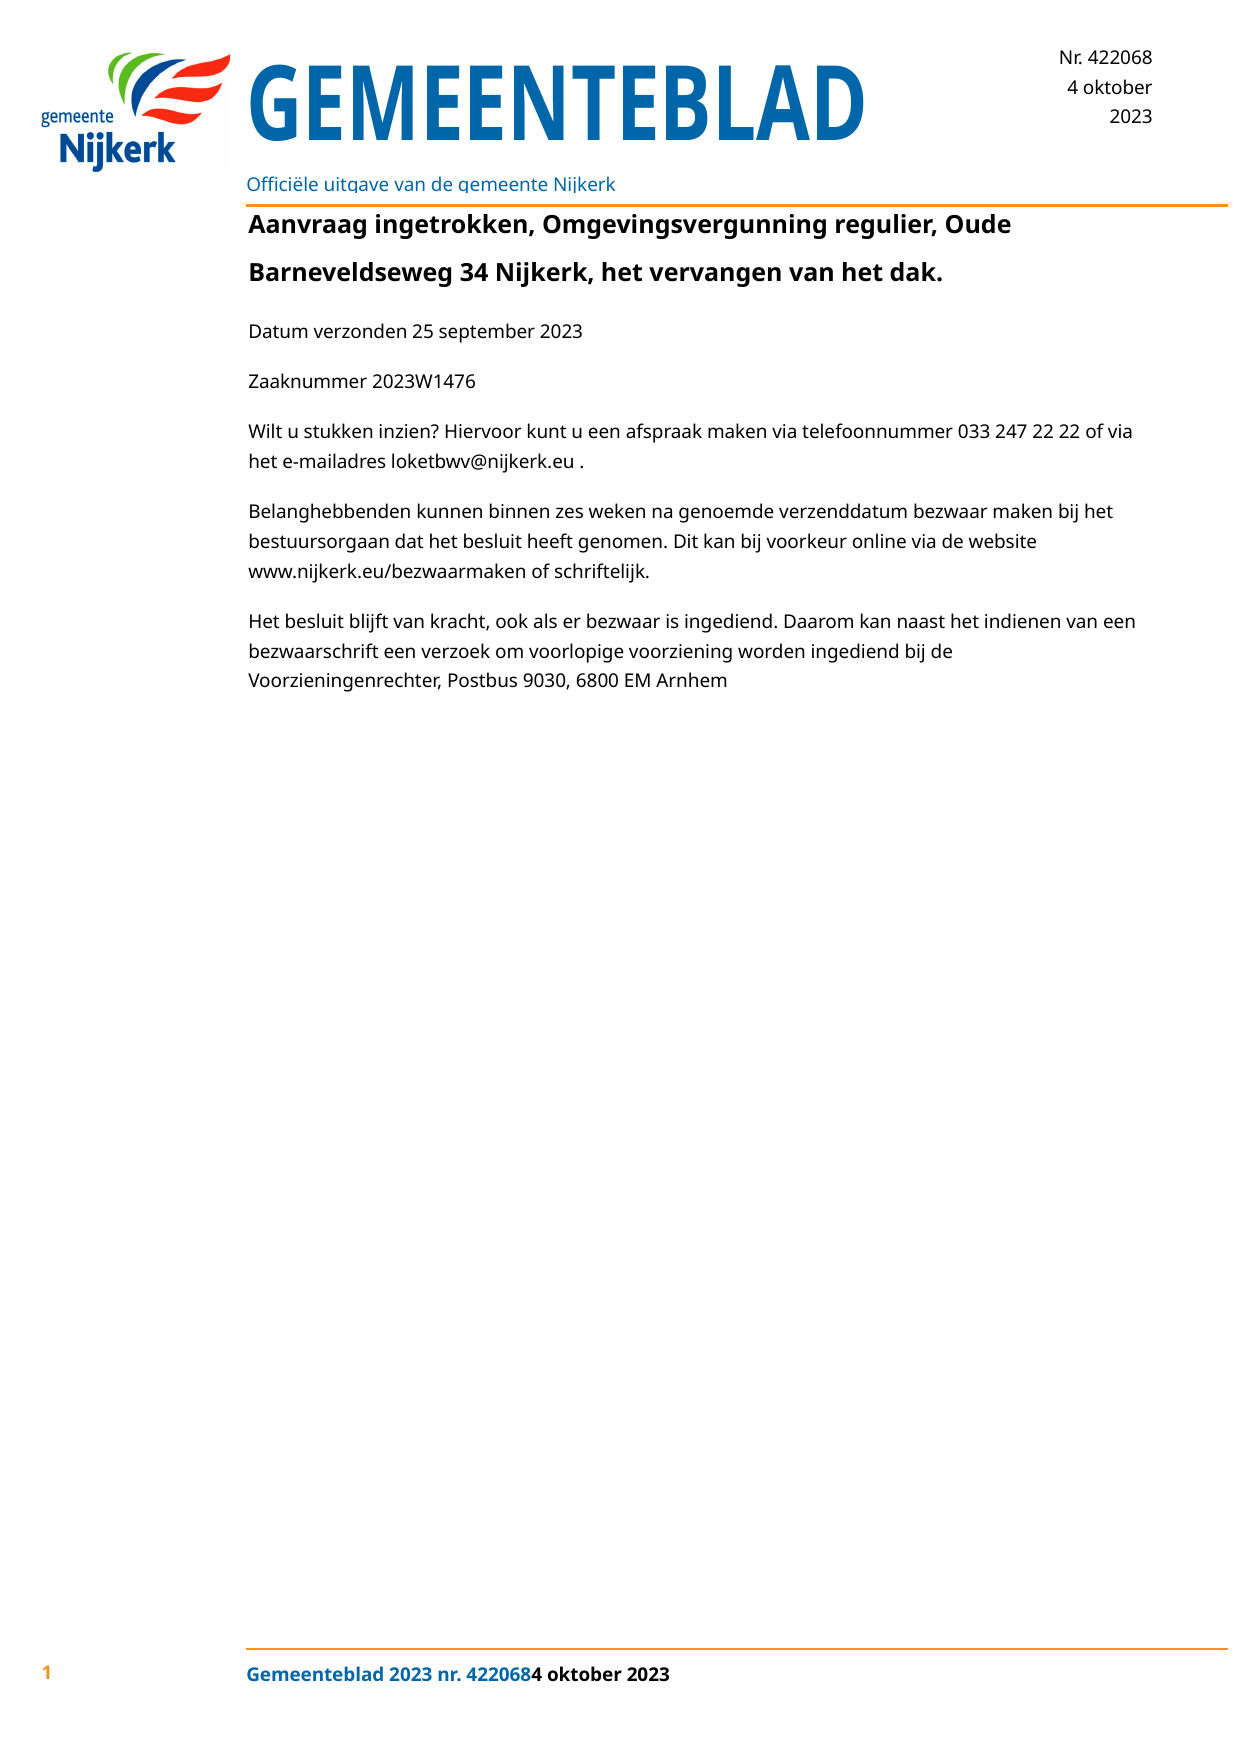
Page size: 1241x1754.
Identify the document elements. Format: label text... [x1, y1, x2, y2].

text Aanvraag ingetrokken, Omgevingsvergunning regulier, Oude Barneveldseweg 34 Nijkerk, het vervangen van het dak. [248, 207, 1152, 288]
picture [41, 47, 231, 172]
text Het besluit blijft van kracht, ook als er bezwaar is ingediend. Daarom kan naast het indienen van een bezwaarschrift een verzoek om voorlopige voorziening worden ingediend bij de Voorzieningenrechter, Postbus 9030, 6800 EM Arnhem [248, 608, 1152, 693]
text Datum verzonden 25 september 2023 [248, 318, 1152, 344]
text Wilt u stukken inzien? Hiervoor kunt u een afspraak maken via telefoonnummer 033 247 22 22 of via het e-mailadres loketbwv@nijkerk.eu . [248, 419, 1152, 474]
text Zaaknummer 2023W1476 [248, 368, 1152, 394]
text Belanghebbenden kunnen binnen zes weken na genoemde verzenddatum bezwaar maken bij het bestuursorgaan dat het besluit heeft genomen. Dit kan bij voorkeur online via de website www.nijkerk.eu/bezwaarmaken of schriftelijk. [248, 499, 1152, 584]
